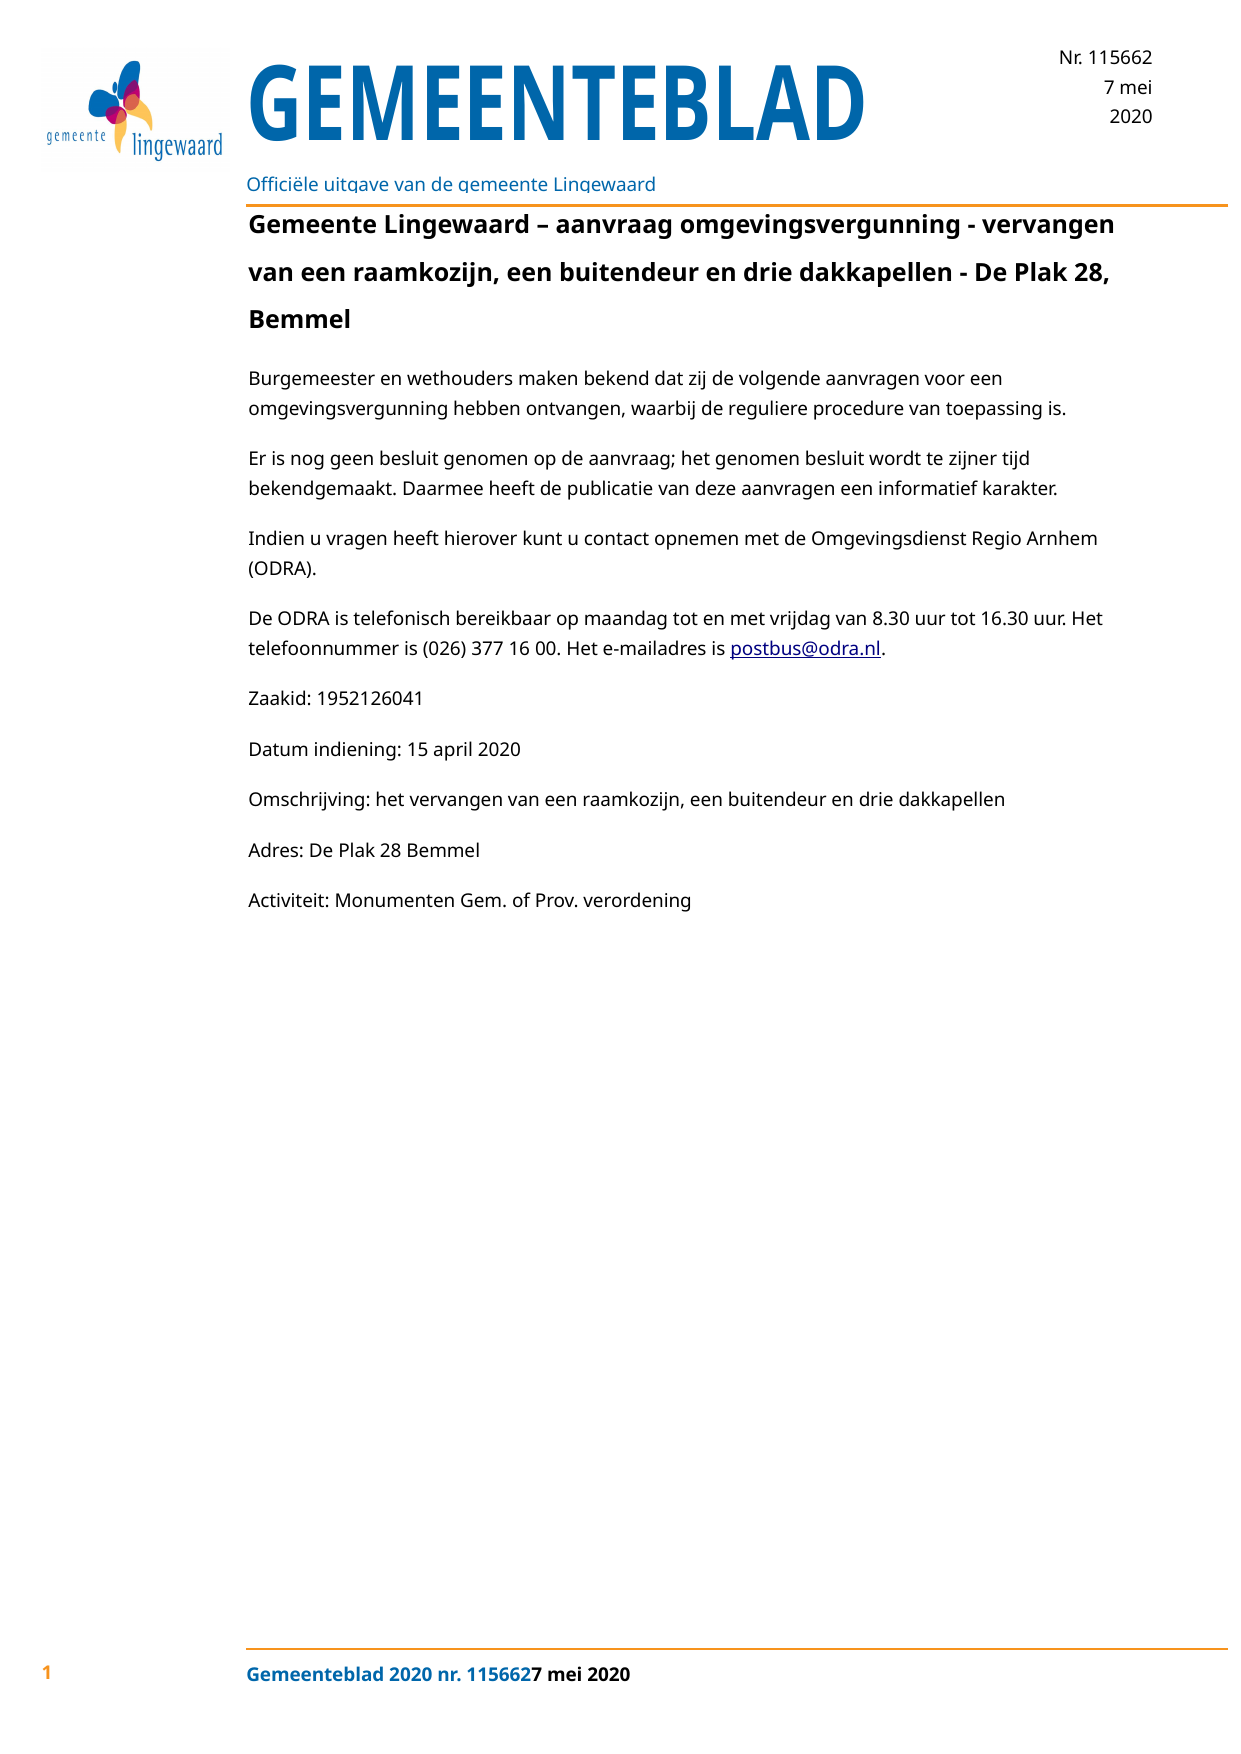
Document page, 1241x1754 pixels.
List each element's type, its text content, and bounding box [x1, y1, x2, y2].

text Adres: De Plak 28 Bemmel [248, 837, 1152, 862]
picture [41, 47, 231, 172]
text Zaakid: 1952126041 [248, 686, 1152, 711]
text Burgemeester en wethouders maken bekend dat zij de volgende aanvragen voor een omgevingsvergunning hebben ontvangen, waarbij de reguliere procedure van toepassing is. [248, 366, 1152, 421]
text De ODRA is telefonisch bereikbaar op maandag tot en met vrijdag van 8.30 uur tot 16.30 uur. Het telefoonnummer is (026) 377 16 00. Het e-mailadres is postbus@odra.nl. [248, 606, 1152, 661]
text Er is nog geen besluit genomen op de aanvraag; het genomen besluit wordt te zijner tijd bekendgemaakt. Daarmee heeft de publicatie van deze aanvragen een informatief karakter. [248, 446, 1152, 501]
text Indien u vragen heeft hierover kunt u contact opnemen met de Omgevingsdienst Regio Arnhem (ODRA). [248, 526, 1152, 581]
text Datum indiening: 15 april 2020 [248, 736, 1152, 762]
text Omschrijving: het vervangen van een raamkozijn, een buitendeur en drie dakkapellen [248, 786, 1152, 812]
text Activiteit: Monumenten Gem. of Prov. verordening [248, 887, 1152, 913]
text Gemeente Lingewaard – aanvraag omgevingsvergunning - vervangen van een raamkozijn, een buitendeur en drie dakkapellen - De Plak 28, Bemmel [248, 207, 1152, 336]
